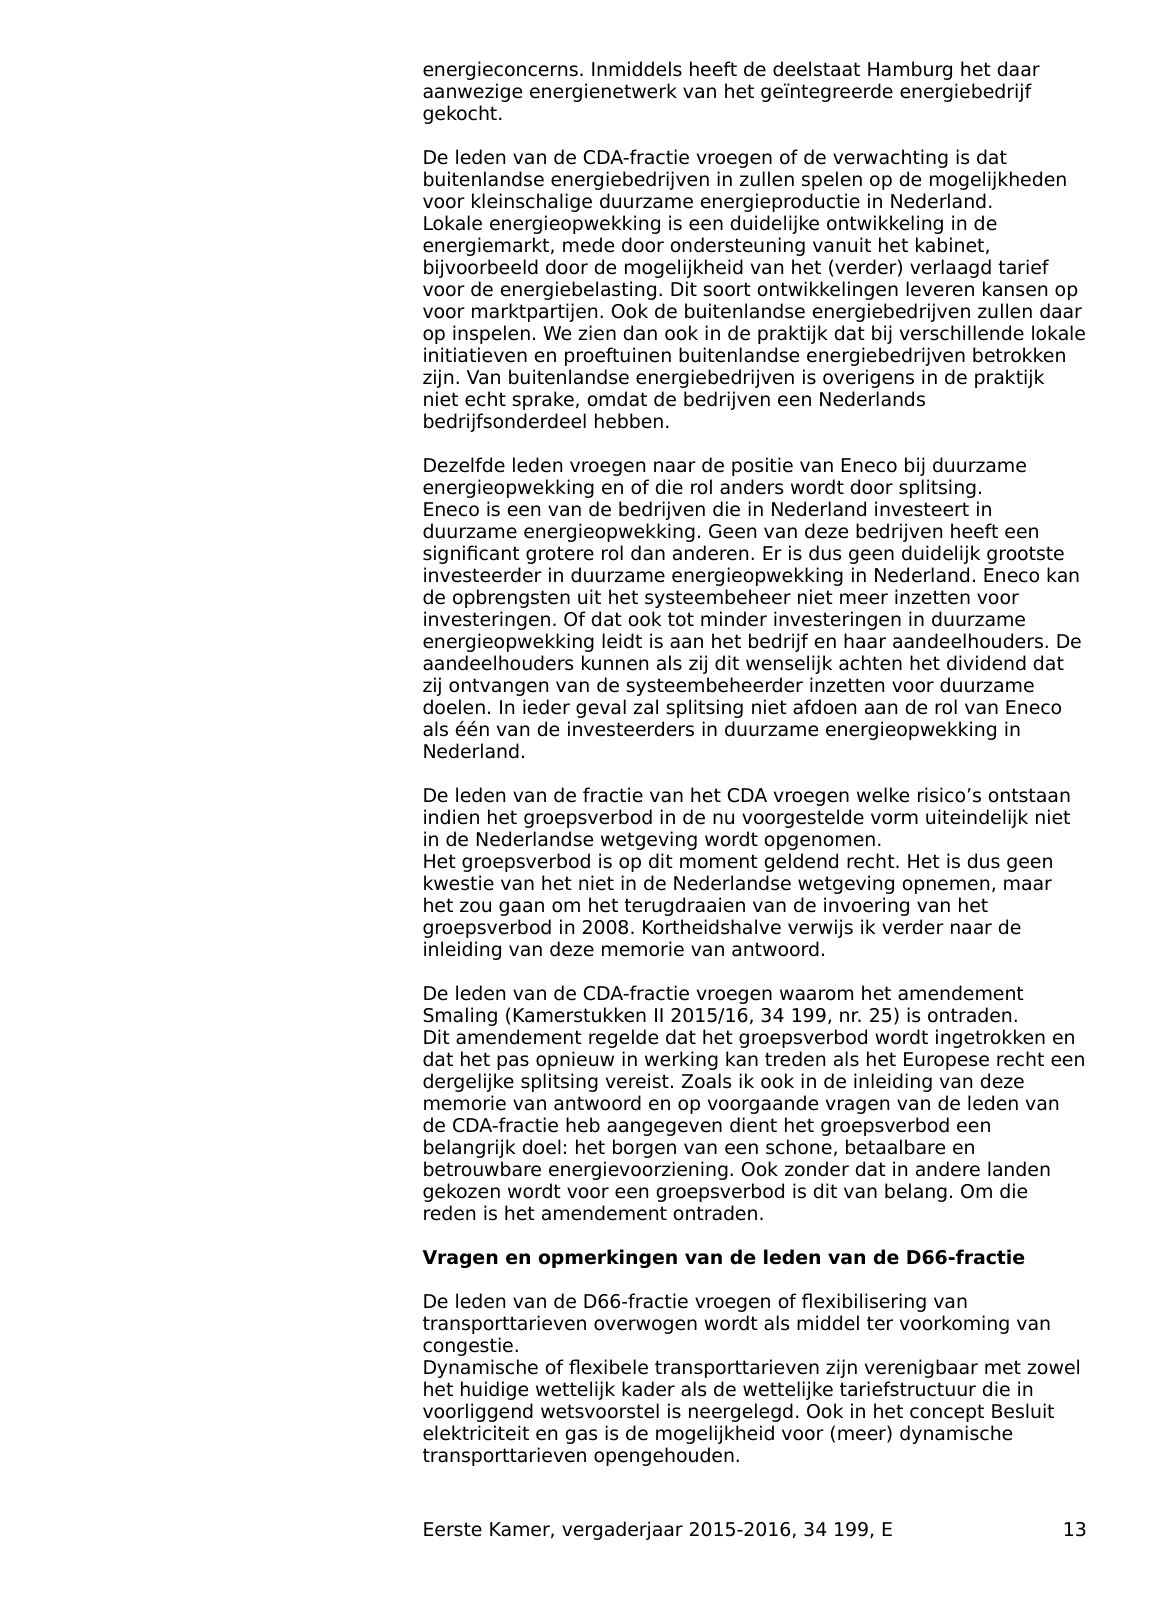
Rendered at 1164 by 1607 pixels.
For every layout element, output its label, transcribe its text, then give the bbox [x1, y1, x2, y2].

text energieconcerns. Inmiddels heeft de deelstaat Hamburg het daar aanwezige energienetwerk van het geïntegreerde energiebedrijf gekocht. [422, 59, 1087, 125]
text Dit amendement regelde dat het groepsverbod wordt ingetrokken en dat het pas opnieuw in werking kan treden als het Europese recht een dergelijke splitsing vereist. Zoals ik ook in de inleiding van deze memorie van antwoord en op voorgaande vragen van de leden van de CDA-fractie heb aangegeven dient het groepsverbod een belangrijk doel: het borgen van een schone, betaalbare en betrouwbare energievoorziening. Ook zonder dat in andere landen gekozen wordt voor een groepsverbod is dit van belang. Om die reden is het amendement ontraden. [422, 1027, 1087, 1225]
text De leden van de D66-fractie vroegen of flexibilisering van transporttarieven overwogen wordt als middel ter voorkoming van congestie. [422, 1291, 1087, 1357]
text De leden van de CDA-fractie vroegen of de verwachting is dat buitenlandse energiebedrijven in zullen spelen op de mogelijkheden voor kleinschalige duurzame energieproductie in Nederland. [422, 147, 1087, 213]
subtitle Vragen en opmerkingen van de leden van de D66-fractie [422, 1247, 1087, 1269]
text De leden van de CDA-fractie vroegen waarom het amendement Smaling (Kamerstukken II 2015/16, 34 199, nr. 25) is ontraden. [422, 983, 1087, 1027]
text Dynamische of flexibele transporttarieven zijn verenigbaar met zowel het huidige wettelijk kader als de wettelijke tariefstructuur die in voorliggend wetsvoorstel is neergelegd. Ook in het concept Besluit elektriciteit en gas is de mogelijkheid voor (meer) dynamische transporttarieven opengehouden. [422, 1357, 1087, 1467]
text Het groepsverbod is op dit moment geldend recht. Het is dus geen kwestie van het niet in de Nederlandse wetgeving opnemen, maar het zou gaan om het terugdraaien van de invoering van het groepsverbod in 2008. Kortheidshalve verwijs ik verder naar de inleiding van deze memorie van antwoord. [422, 851, 1087, 961]
text Dezelfde leden vroegen naar de positie van Eneco bij duurzame energieopwekking en of die rol anders wordt door splitsing. [422, 455, 1087, 499]
text Eneco is een van de bedrijven die in Nederland investeert in duurzame energieopwekking. Geen van deze bedrijven heeft een significant grotere rol dan anderen. Er is dus geen duidelijk grootste investeerder in duurzame energieopwekking in Nederland. Eneco kan de opbrengsten uit het systeembeheer niet meer inzetten voor investeringen. Of dat ook tot minder investeringen in duurzame energieopwekking leidt is aan het bedrijf en haar aandeelhouders. De aandeelhouders kunnen als zij dit wenselijk achten het dividend dat zij ontvangen van de systeembeheerder inzetten voor duurzame doelen. In ieder geval zal splitsing niet afdoen aan de rol van Eneco als één van de investeerders in duurzame energieopwekking in Nederland. [422, 499, 1087, 763]
text De leden van de fractie van het CDA vroegen welke risico’s ontstaan indien het groepsverbod in de nu voorgestelde vorm uiteindelijk niet in de Nederlandse wetgeving wordt opgenomen. [422, 785, 1087, 851]
text Lokale energieopwekking is een duidelijke ontwikkeling in de energiemarkt, mede door ondersteuning vanuit het kabinet, bijvoorbeeld door de mogelijkheid van het (verder) verlaagd tarief voor de energiebelasting. Dit soort ontwikkelingen leveren kansen op voor marktpartijen. Ook de buitenlandse energiebedrijven zullen daar op inspelen. We zien dan ook in de praktijk dat bij verschillende lokale initiatieven en proeftuinen buitenlandse energiebedrijven betrokken zijn. Van buitenlandse energiebedrijven is overigens in de praktijk niet echt sprake, omdat de bedrijven een Nederlands bedrijfsonderdeel hebben. [422, 213, 1087, 433]
